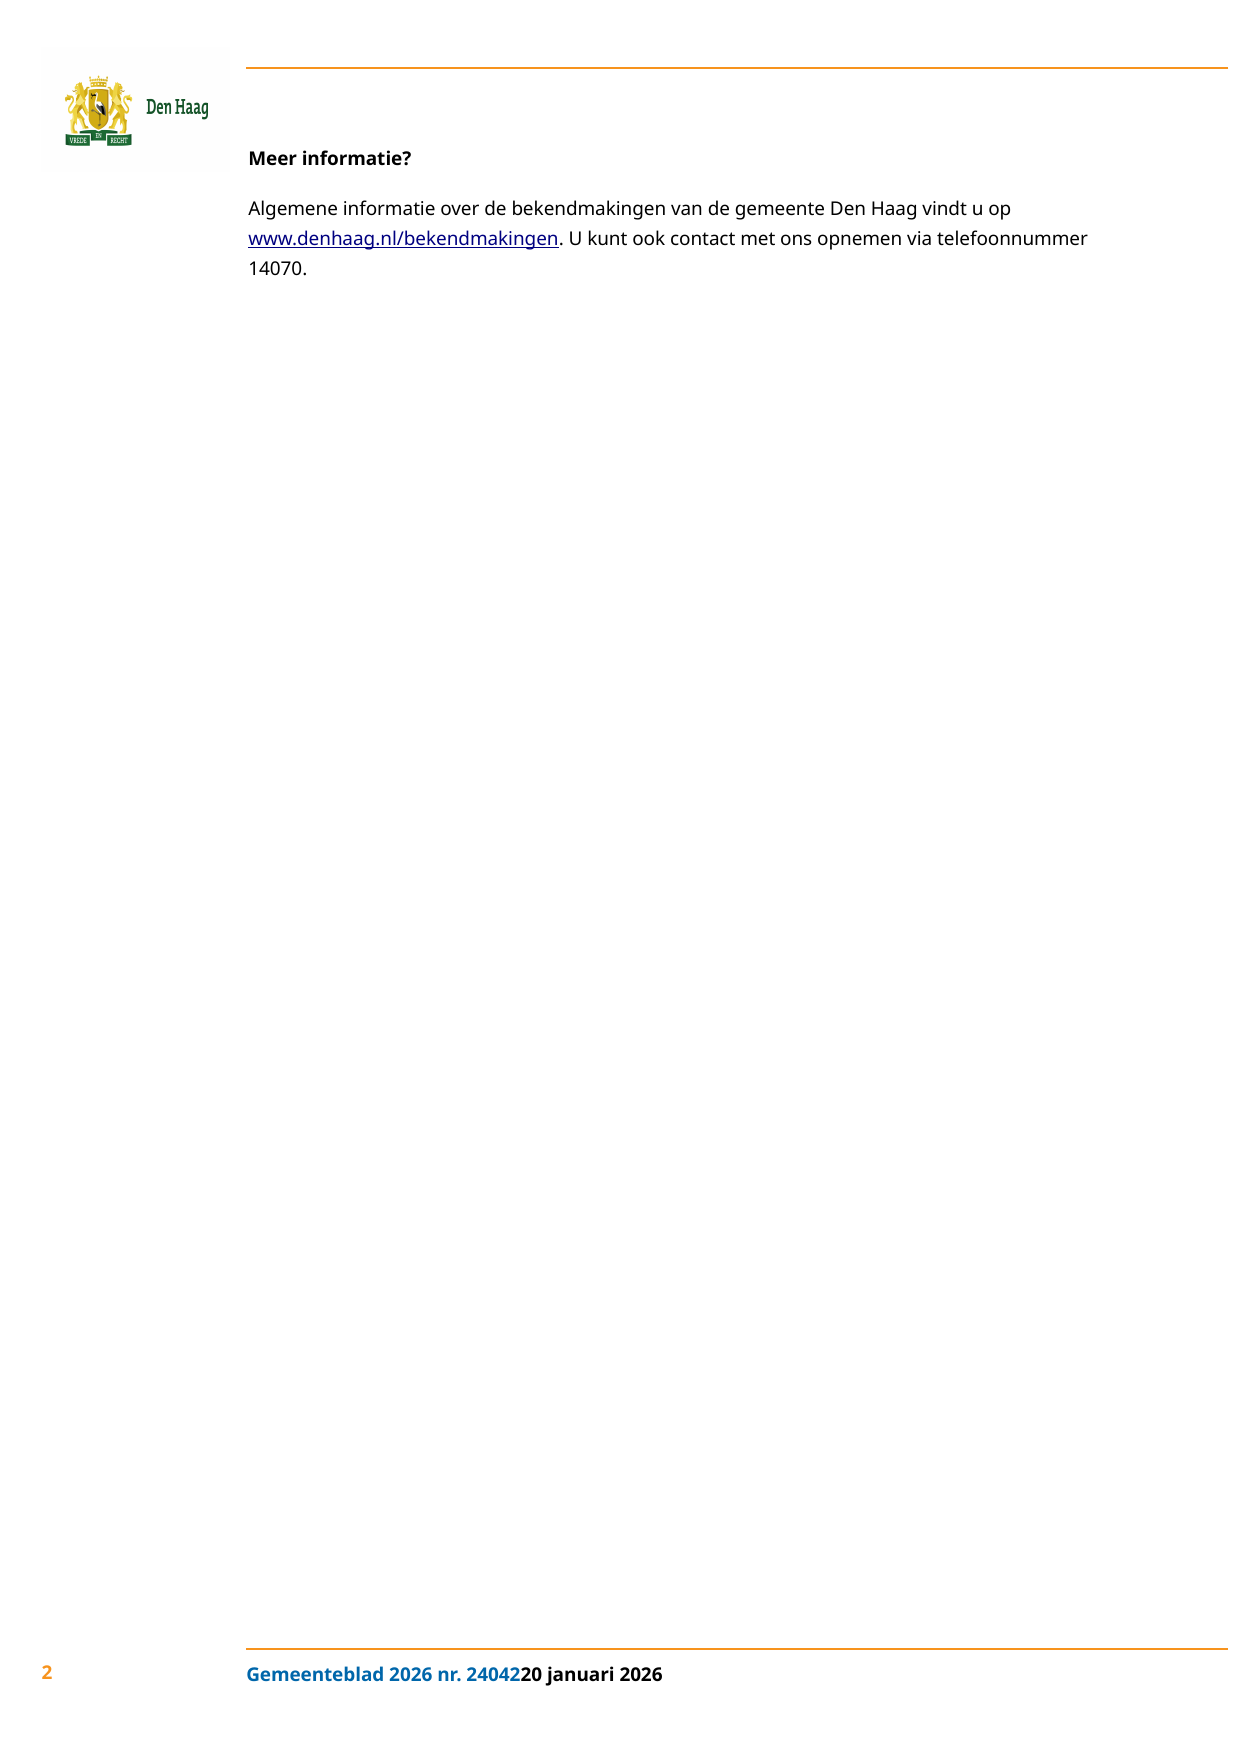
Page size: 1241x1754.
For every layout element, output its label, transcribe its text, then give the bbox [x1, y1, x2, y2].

picture [41, 47, 231, 172]
text Meer informatie? [248, 145, 1152, 171]
text Algemene informatie over de bekendmakingen van de gemeente Den Haag vindt u op www.denhaag.nl/bekendmakingen. U kunt ook contact met ons opnemen via telefoonnummer 14070. [248, 196, 1152, 281]
